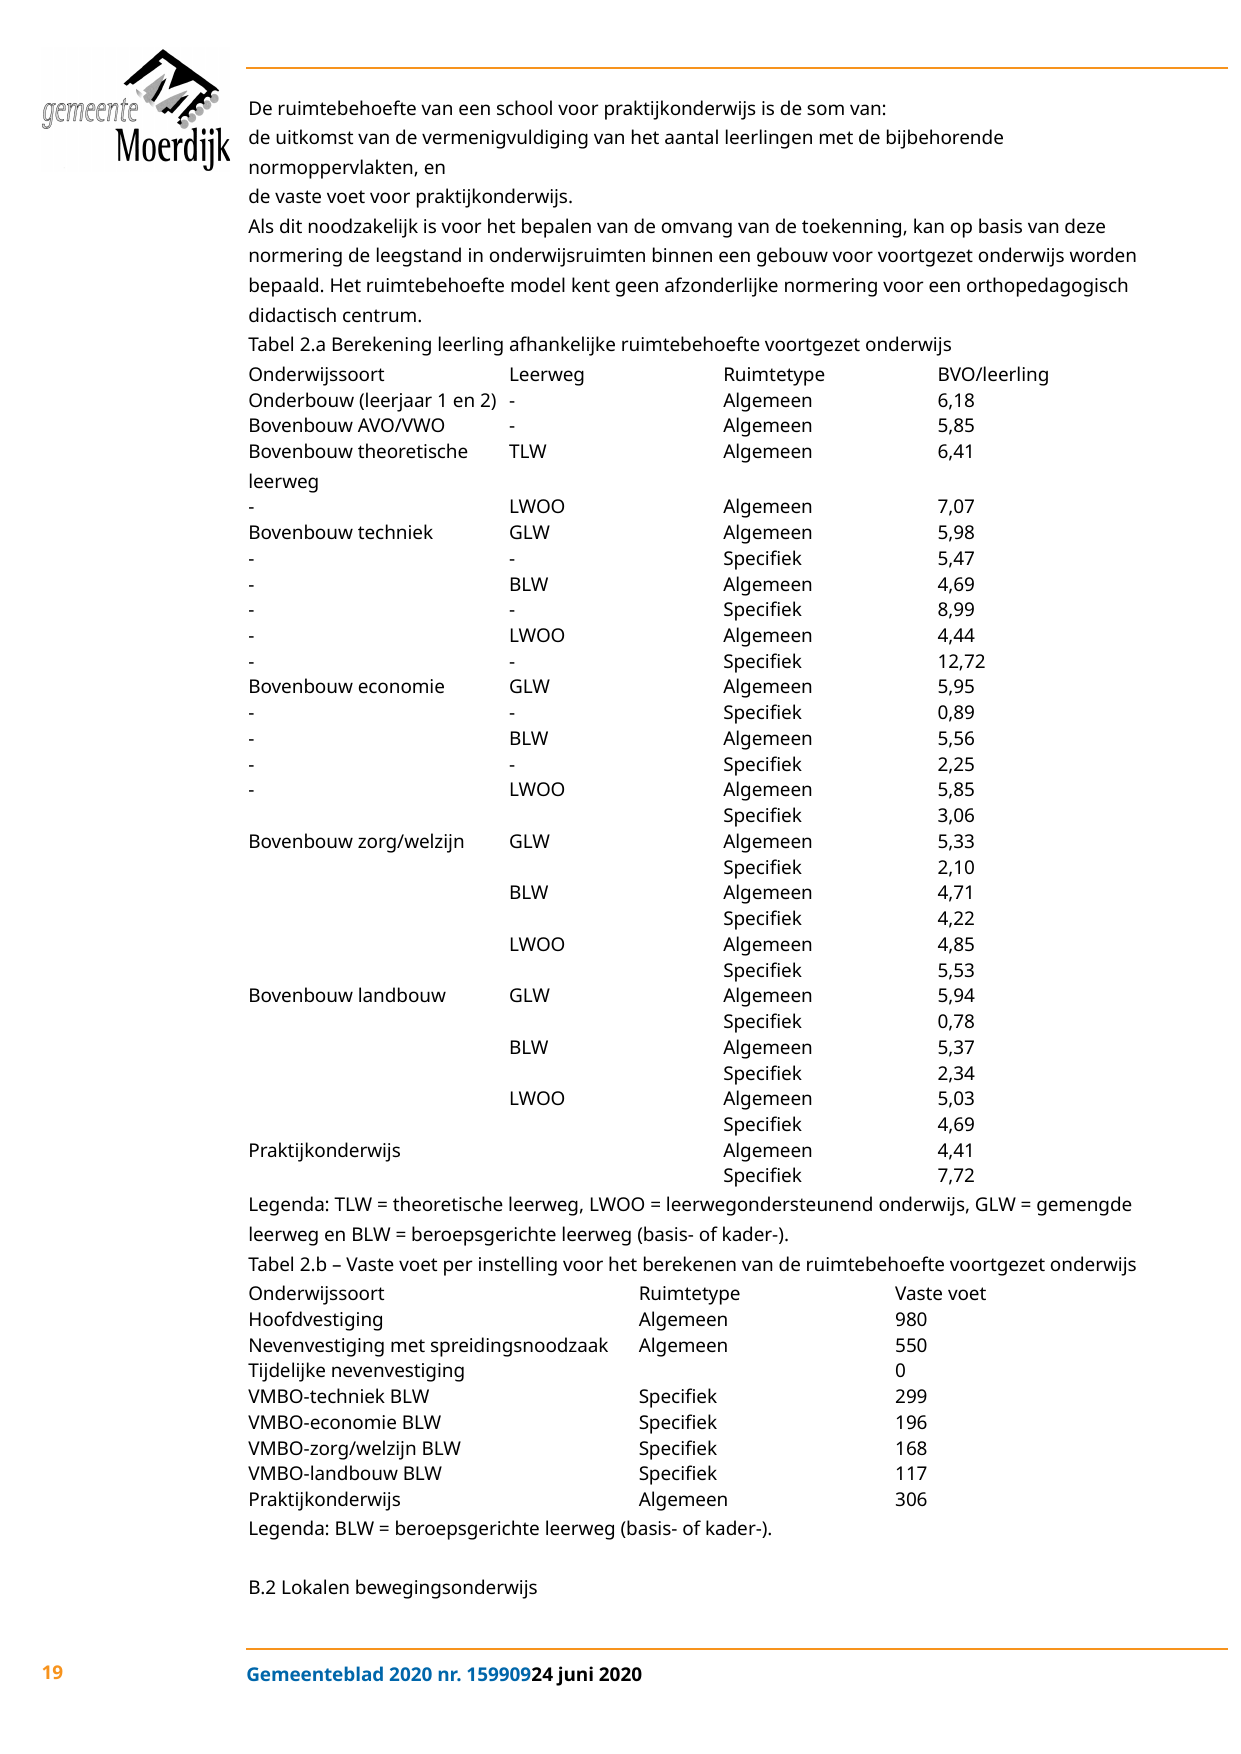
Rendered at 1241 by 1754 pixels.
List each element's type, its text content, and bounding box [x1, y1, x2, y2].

table_cell 5,85 [937, 413, 1152, 438]
text Tabel 2.b – Vaste voet per instelling voor het berekenen van de ruimtebehoefte voortgezet onderwijs [248, 1251, 1152, 1276]
table_cell 7,72 [937, 1163, 1152, 1188]
table_cell LWOO [509, 494, 723, 519]
table_cell - [248, 751, 509, 777]
table_cell BLW [509, 1034, 723, 1060]
table_cell [248, 1034, 509, 1060]
table_cell Specifiek [723, 1060, 937, 1085]
table_cell 5,33 [937, 828, 1152, 854]
table_cell Onderbouw (leerjaar 1 en 2) [248, 387, 509, 413]
table_cell Bovenbouw AVO/VWO [248, 413, 509, 438]
table_cell 4,44 [937, 622, 1152, 648]
table_cell Algemeen [723, 1034, 937, 1060]
table_cell Algemeen [723, 1137, 937, 1163]
table_cell Bovenbouw zorg/welzijn [248, 828, 509, 854]
table_cell [509, 1163, 723, 1188]
table_cell 980 [895, 1306, 1152, 1332]
table_cell 168 [895, 1435, 1152, 1461]
table_header Vaste voet [895, 1280, 1152, 1306]
table_cell 0,89 [937, 700, 1152, 725]
table_cell Bovenbouw theoretische leerweg [248, 438, 509, 494]
table_cell - [248, 545, 509, 571]
table_cell - [509, 700, 723, 725]
table_cell [248, 957, 509, 982]
table_cell [509, 957, 723, 982]
table_cell - [248, 700, 509, 725]
table_cell GLW [509, 519, 723, 545]
table_cell 196 [895, 1409, 1152, 1435]
table_cell Specifiek [723, 957, 937, 982]
table_cell 550 [895, 1332, 1152, 1358]
table_cell [639, 1358, 895, 1383]
table_cell Praktijkonderwijs [248, 1486, 638, 1512]
text de uitkomst van de vermenigvuldiging van het aantal leerlingen met de bijbehorende normoppervlakten, en [248, 124, 1152, 180]
table_cell Algemeen [639, 1306, 895, 1332]
table_cell Algemeen [639, 1486, 895, 1512]
table_cell - [509, 597, 723, 622]
text De ruimtebehoefte van een school voor praktijkonderwijs is de som van: [248, 95, 1152, 121]
table_header Onderwijssoort [248, 1280, 638, 1306]
table_cell LWOO [509, 931, 723, 957]
table_cell [509, 1111, 723, 1137]
table_cell Algemeen [723, 777, 937, 802]
table_cell 6,41 [937, 438, 1152, 494]
text Legenda: TLW = theoretische leerweg, LWOO = leerwegondersteunend onderwijs, GLW = gemengde leerweg en BLW = beroepsgerichte leerweg (basis- of kader-). [248, 1192, 1152, 1247]
table_cell - [248, 777, 509, 802]
table_cell Specifiek [723, 1111, 937, 1137]
table_cell GLW [509, 828, 723, 854]
table_cell [509, 854, 723, 879]
table_cell Specifiek [639, 1409, 895, 1435]
text de vaste voet voor praktijkonderwijs. [248, 183, 1152, 209]
table_cell - [509, 648, 723, 674]
table_cell 4,71 [937, 880, 1152, 905]
table_cell VMBO-techniek BLW [248, 1383, 638, 1409]
table_cell 7,07 [937, 494, 1152, 519]
table_cell Specifiek [639, 1383, 895, 1409]
table_cell Algemeen [723, 983, 937, 1008]
text B.2 Lokalen bewegingsonderwijs [248, 1574, 1152, 1600]
table_cell 4,69 [937, 1111, 1152, 1137]
table_header Onderwijssoort [248, 361, 509, 387]
table_cell Praktijkonderwijs [248, 1137, 509, 1163]
table_cell Specifiek [723, 648, 937, 674]
table_cell 4,22 [937, 905, 1152, 931]
table_cell VMBO-economie BLW [248, 1409, 638, 1435]
table_cell TLW [509, 438, 723, 494]
table_cell 0,78 [937, 1008, 1152, 1034]
table_cell [248, 905, 509, 931]
table_cell Specifiek [723, 545, 937, 571]
table_cell 117 [895, 1461, 1152, 1486]
table_cell BLW [509, 571, 723, 597]
table_cell [509, 803, 723, 828]
table_cell [248, 803, 509, 828]
table_cell 3,06 [937, 803, 1152, 828]
table_cell - [509, 413, 723, 438]
table_cell 4,85 [937, 931, 1152, 957]
table_cell [509, 1060, 723, 1085]
table_cell [509, 1008, 723, 1034]
table_cell Specifiek [723, 1008, 937, 1034]
table_cell Hoofdvestiging [248, 1306, 638, 1332]
table_header Ruimtetype [723, 361, 937, 387]
table_header Leerweg [509, 361, 723, 387]
table_cell 12,72 [937, 648, 1152, 674]
table_cell Algemeen [723, 725, 937, 751]
table_cell Algemeen [723, 571, 937, 597]
table_cell [248, 1008, 509, 1034]
table_cell 5,95 [937, 674, 1152, 699]
table_cell 5,03 [937, 1085, 1152, 1111]
table_cell 8,99 [937, 597, 1152, 622]
table_cell Nevenvestiging met spreidingsnoodzaak [248, 1332, 638, 1358]
table_cell 5,56 [937, 725, 1152, 751]
table_cell Algemeen [723, 931, 937, 957]
table_cell - [248, 725, 509, 751]
table_cell Algemeen [723, 880, 937, 905]
table_cell VMBO-zorg/welzijn BLW [248, 1435, 638, 1461]
table_cell 0 [895, 1358, 1152, 1383]
table_cell [248, 1163, 509, 1188]
table_cell LWOO [509, 777, 723, 802]
table_cell Specifiek [723, 700, 937, 725]
table_cell Specifiek [723, 1163, 937, 1188]
table_cell BLW [509, 880, 723, 905]
table_cell Bovenbouw techniek [248, 519, 509, 545]
table_cell Algemeen [723, 622, 937, 648]
table_cell 306 [895, 1486, 1152, 1512]
table_cell Algemeen [723, 828, 937, 854]
table_cell [248, 1060, 509, 1085]
table_cell Algemeen [723, 519, 937, 545]
text Als dit noodzakelijk is voor het bepalen van de omvang van de toekenning, kan op basis van deze normering de leegstand in onderwijsruimten binnen een gebouw voor voortgezet onderwijs worden bepaald. Het ruimtebehoefte model kent geen afzonderlijke normering voor een orthopedagogisch didactisch centrum. [248, 213, 1152, 328]
table_cell 5,94 [937, 983, 1152, 1008]
table_cell LWOO [509, 622, 723, 648]
table_cell VMBO-landbouw BLW [248, 1461, 638, 1486]
table_cell 5,47 [937, 545, 1152, 571]
table_cell Algemeen [723, 387, 937, 413]
table_cell Algemeen [723, 1085, 937, 1111]
table_cell 6,18 [937, 387, 1152, 413]
table_cell 2,10 [937, 854, 1152, 879]
table_cell [248, 1085, 509, 1111]
table_cell 2,34 [937, 1060, 1152, 1085]
table_header BVO/leerling [937, 361, 1152, 387]
table_cell - [509, 387, 723, 413]
table_cell [509, 905, 723, 931]
table_cell Algemeen [723, 438, 937, 494]
table_cell GLW [509, 674, 723, 699]
text Tabel 2.a Berekening leerling afhankelijke ruimtebehoefte voortgezet onderwijs [248, 331, 1152, 357]
table_cell [248, 1111, 509, 1137]
table_cell [509, 1137, 723, 1163]
table_cell [248, 854, 509, 879]
table_cell Algemeen [723, 494, 937, 519]
table_cell Specifiek [723, 854, 937, 879]
table_cell 2,25 [937, 751, 1152, 777]
table_cell - [509, 751, 723, 777]
table_cell - [248, 597, 509, 622]
table_cell 5,37 [937, 1034, 1152, 1060]
table_cell 5,53 [937, 957, 1152, 982]
table_header Ruimtetype [639, 1280, 895, 1306]
table_cell 4,69 [937, 571, 1152, 597]
table_cell Specifiek [639, 1461, 895, 1486]
table_cell - [248, 622, 509, 648]
table_cell - [248, 571, 509, 597]
table_cell Specifiek [639, 1435, 895, 1461]
table_cell [248, 880, 509, 905]
table_cell Specifiek [723, 751, 937, 777]
table_cell Specifiek [723, 597, 937, 622]
table_cell - [248, 648, 509, 674]
table_cell GLW [509, 983, 723, 1008]
table_cell Bovenbouw landbouw [248, 983, 509, 1008]
table_cell 4,41 [937, 1137, 1152, 1163]
table_cell Tijdelijke nevenvestiging [248, 1358, 638, 1383]
picture [41, 47, 231, 172]
table_cell BLW [509, 725, 723, 751]
table_cell - [248, 494, 509, 519]
table_cell LWOO [509, 1085, 723, 1111]
table_cell - [509, 545, 723, 571]
table_cell Algemeen [639, 1332, 895, 1358]
table_cell Algemeen [723, 413, 937, 438]
table_cell Bovenbouw economie [248, 674, 509, 699]
table_cell Specifiek [723, 803, 937, 828]
table_cell Specifiek [723, 905, 937, 931]
table_cell Algemeen [723, 674, 937, 699]
table_cell [248, 931, 509, 957]
table_cell 299 [895, 1383, 1152, 1409]
text Legenda: BLW = beroepsgerichte leerweg (basis- of kader-). [248, 1515, 1152, 1541]
table_cell 5,85 [937, 777, 1152, 802]
table_cell 5,98 [937, 519, 1152, 545]
